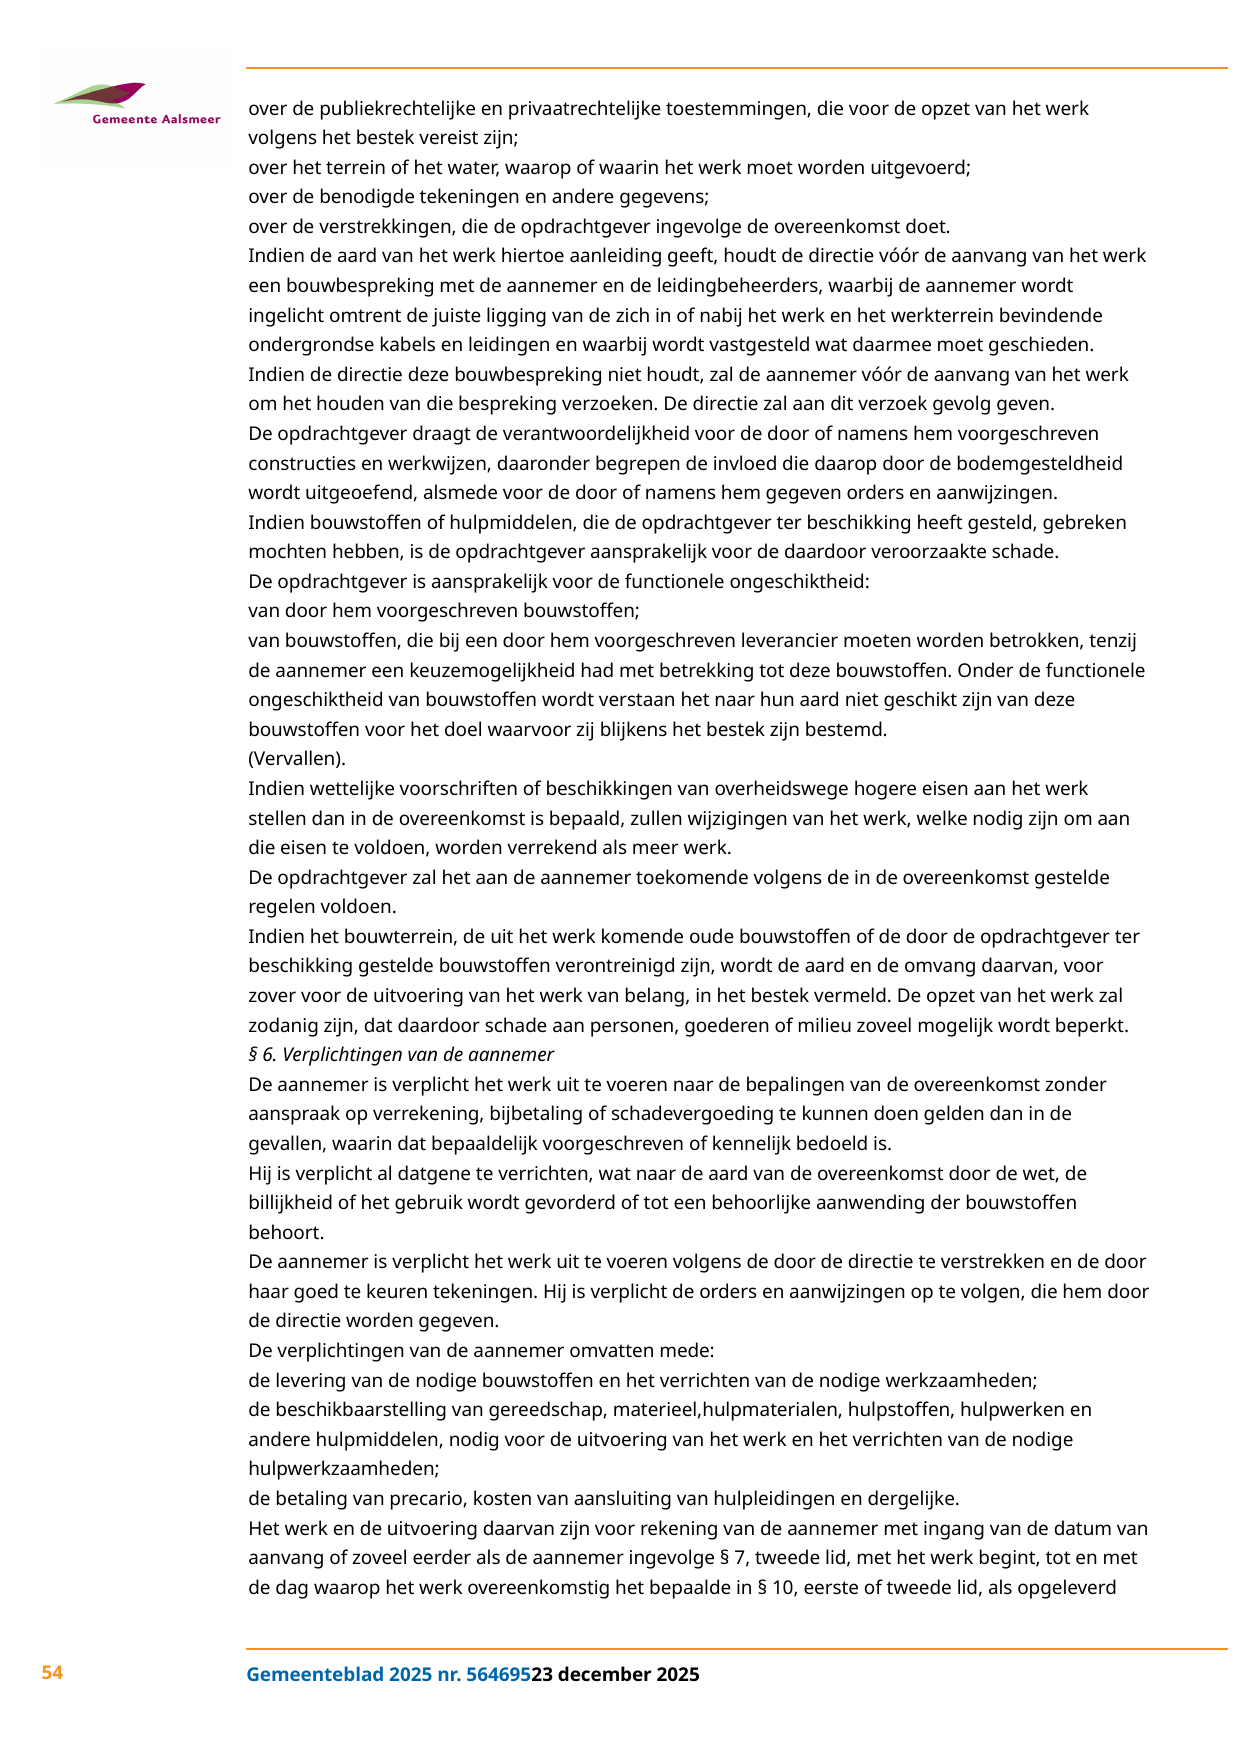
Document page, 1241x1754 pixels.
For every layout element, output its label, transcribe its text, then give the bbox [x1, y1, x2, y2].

text van bouwstoffen, die bij een door hem voorgeschreven leverancier moeten worden betrokken, tenzij de aannemer een keuzemogelijkheid had met betrekking tot deze bouwstoffen. Onder de functionele ongeschiktheid van bouwstoffen wordt verstaan het naar hun aard niet geschikt zijn van deze bouwstoffen voor het doel waarvoor zij blijkens het bestek zijn bestemd. [248, 627, 1152, 742]
text De opdrachtgever zal het aan de aannemer toekomende volgens de in de overeenkomst gestelde regelen voldoen. [248, 864, 1152, 919]
picture [41, 47, 231, 172]
text Indien de aard van het werk hiertoe aanleiding geeft, houdt de directie vóór de aanvang van het werk een bouwbespreking met de aannemer en de leidingbeheerders, waarbij de aannemer wordt ingelicht omtrent de juiste ligging van de zich in of nabij het werk en het werkterrein bevindende ondergrondse kabels en leidingen en waarbij wordt vastgesteld wat daarmee moet geschieden. Indien de directie deze bouwbespreking niet houdt, zal de aannemer vóór de aanvang van het werk om het houden van die bespreking verzoeken. De directie zal aan dit verzoek gevolg geven. [248, 243, 1152, 416]
text over de publiekrechtelijke en privaatrechtelijke toestemmingen, die voor de opzet van het werk volgens het bestek vereist zijn; [248, 95, 1152, 150]
text De opdrachtgever draagt de verantwoordelijkheid voor de door of namens hem voorgeschreven constructies en werkwijzen, daaronder begrepen de invloed die daarop door de bodemgesteldheid wordt uitgeoefend, alsmede voor de door of namens hem gegeven orders en aanwijzingen. [248, 420, 1152, 505]
text de betaling van precario, kosten van aansluiting van hulpleidingen en dergelijke. [248, 1485, 1152, 1511]
text Het werk en de uitvoering daarvan zijn voor rekening van de aannemer met ingang van de datum van aanvang of zoveel eerder als de aannemer ingevolge § 7, tweede lid, met het werk begint, tot en met de dag waarop het werk overeenkomstig het bepaalde in § 10, eerste of tweede lid, als opgeleverd [248, 1515, 1152, 1600]
text over de verstrekkingen, die de opdrachtgever ingevolge de overeenkomst doet. [248, 213, 1152, 239]
text Hij is verplicht al datgene te verrichten, wat naar de aard van de overeenkomst door de wet, de billijkheid of het gebruik wordt gevorderd of tot een behoorlijke aanwending der bouwstoffen behoort. [248, 1160, 1152, 1245]
text De aannemer is verplicht het werk uit te voeren naar de bepalingen van de overeenkomst zonder aanspraak op verrekening, bijbetaling of schadevergoeding te kunnen doen gelden dan in de gevallen, waarin dat bepaaldelijk voorgeschreven of kennelijk bedoeld is. [248, 1071, 1152, 1156]
text over de benodigde tekeningen en andere gegevens; [248, 183, 1152, 209]
text Indien het bouwterrein, de uit het werk komende oude bouwstoffen of de door de opdrachtgever ter beschikking gestelde bouwstoffen verontreinigd zijn, wordt de aard en de omvang daarvan, voor zover voor de uitvoering van het werk van belang, in het bestek vermeld. De opzet van het werk zal zodanig zijn, dat daardoor schade aan personen, goederen of milieu zoveel mogelijk wordt beperkt. [248, 923, 1152, 1038]
text (Vervallen). [248, 746, 1152, 771]
text De aannemer is verplicht het werk uit te voeren volgens de door de directie te verstrekken en de door haar goed te keuren tekeningen. Hij is verplicht de orders en aanwijzingen op te volgen, die hem door de directie worden gegeven. [248, 1248, 1152, 1333]
text § 6. Verplichtingen van de aannemer [248, 1041, 1152, 1067]
text de levering van de nodige bouwstoffen en het verrichten van de nodige werkzaamheden; [248, 1367, 1152, 1393]
text over het terrein of het water, waarop of waarin het werk moet worden uitgevoerd; [248, 154, 1152, 180]
text de beschikbaarstelling van gereedschap, materieel,hulpmaterialen, hulpstoffen, hulpwerken en andere hulpmiddelen, nodig voor de uitvoering van het werk en het verrichten van de nodige hulpwerkzaamheden; [248, 1396, 1152, 1481]
text De opdrachtgever is aansprakelijk voor de functionele ongeschiktheid: [248, 568, 1152, 594]
text Indien bouwstoffen of hulpmiddelen, die de opdrachtgever ter beschikking heeft gesteld, gebreken mochten hebben, is de opdrachtgever aansprakelijk voor de daardoor veroorzaakte schade. [248, 509, 1152, 564]
text Indien wettelijke voorschriften of beschikkingen van overheidswege hogere eisen aan het werk stellen dan in de overeenkomst is bepaald, zullen wijzigingen van het werk, welke nodig zijn om aan die eisen te voldoen, worden verrekend als meer werk. [248, 775, 1152, 860]
text van door hem voorgeschreven bouwstoffen; [248, 598, 1152, 623]
text De verplichtingen van de aannemer omvatten mede: [248, 1337, 1152, 1363]
